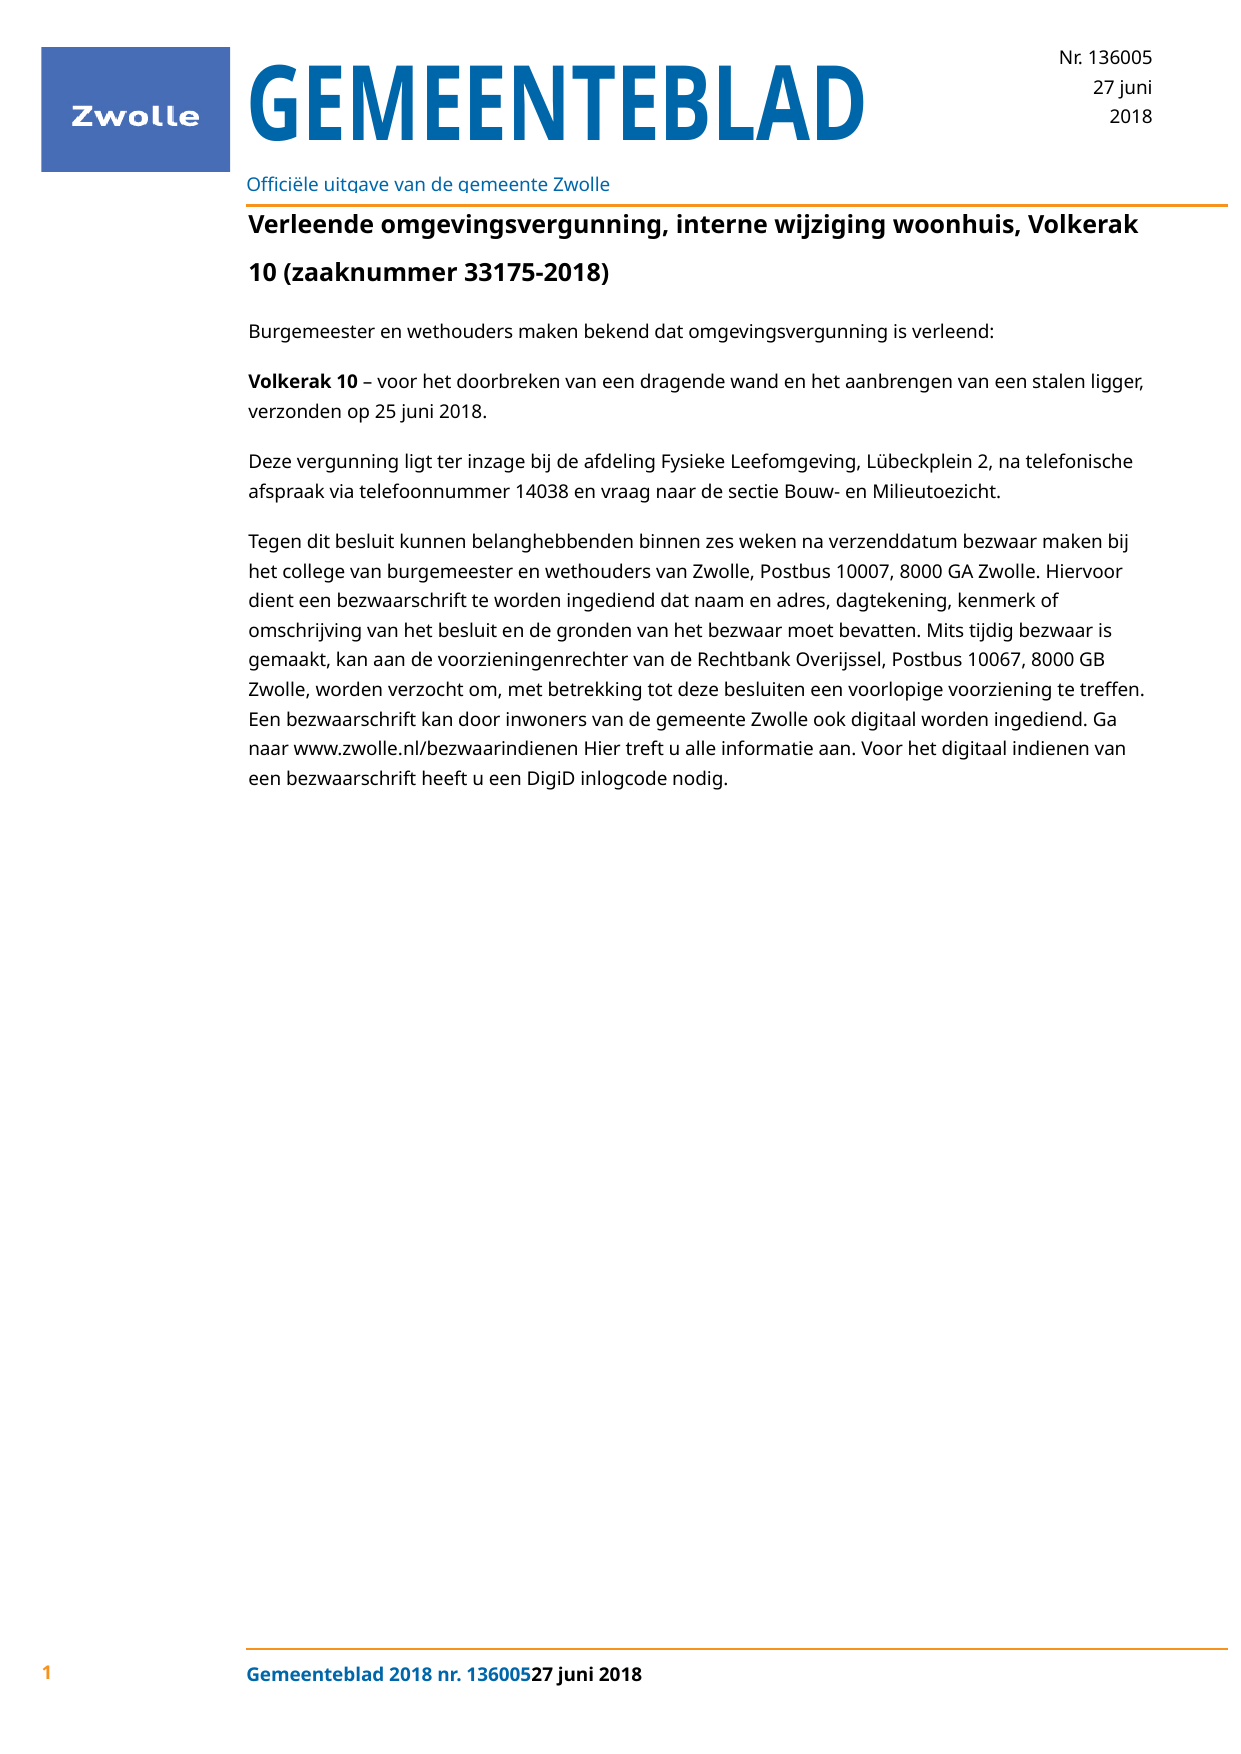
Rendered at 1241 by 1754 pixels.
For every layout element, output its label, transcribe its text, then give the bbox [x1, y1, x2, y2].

text Tegen dit besluit kunnen belanghebbenden binnen zes weken na verzenddatum bezwaar maken bij het college van burgemeester en wethouders van Zwolle, Postbus 10007, 8000 GA Zwolle. Hiervoor dient een bezwaarschrift te worden ingediend dat naam en adres, dagtekening, kenmerk of omschrijving van het besluit en de gronden van het bezwaar moet bevatten. Mits tijdig bezwaar is gemaakt, kan aan de voorzieningenrechter van de Rechtbank Overijssel, Postbus 10067, 8000 GB Zwolle, worden verzocht om, met betrekking tot deze besluiten een voorlopige voorziening te treffen. Een bezwaarschrift kan door inwoners van de gemeente Zwolle ook digitaal worden ingediend. Ga naar www.zwolle.nl/bezwaarindienen Hier treft u alle informatie aan. Voor het digitaal indienen van een bezwaarschrift heeft u een DigiD inlogcode nodig. [248, 528, 1152, 791]
text Verleende omgevingsvergunning, interne wijziging woonhuis, Volkerak 10 (zaaknummer 33175-2018) [248, 207, 1152, 288]
text Volkerak 10 – voor het doorbreken van een dragende wand en het aanbrengen van een stalen ligger, verzonden op 25 juni 2018. [248, 368, 1152, 424]
text Burgemeester en wethouders maken bekend dat omgevingsvergunning is verleend: [248, 318, 1152, 344]
text Deze vergunning ligt ter inzage bij de afdeling Fysieke Leefomgeving, Lübeckplein 2, na telefonische afspraak via telefoonnummer 14038 en vraag naar de sectie Bouw- en Milieutoezicht. [248, 448, 1152, 504]
picture [41, 47, 231, 172]
